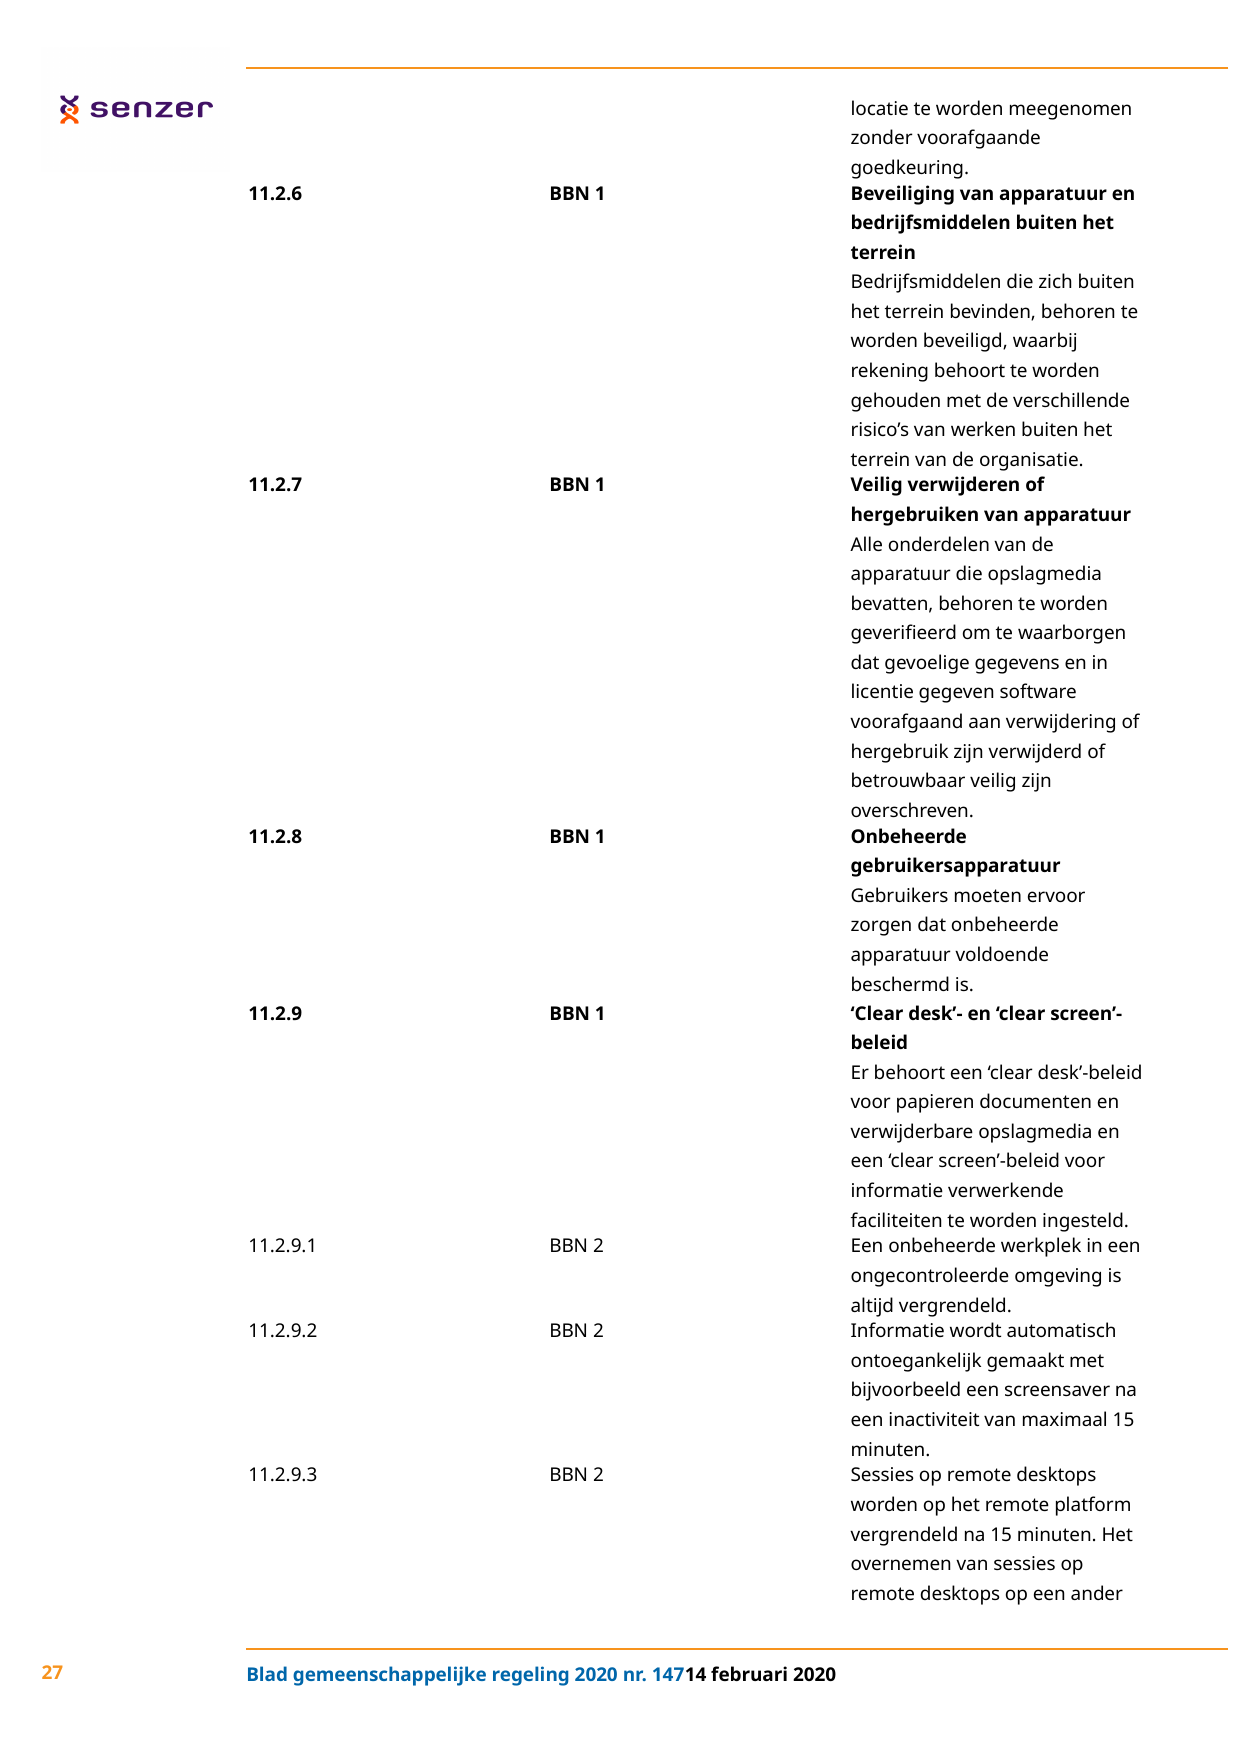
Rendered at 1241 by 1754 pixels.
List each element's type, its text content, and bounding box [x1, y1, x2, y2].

table_cell 11.2.6 [248, 180, 549, 472]
table_header ‘Clear desk’- en ‘clear screen’-beleid Er behoort een ‘clear desk’-beleid voor papieren documenten en verwijderbare opslagmedia en een ‘clear screen’-beleid voor informatie verwerkende faciliteiten te worden ingesteld. [850, 1000, 1152, 1233]
table_cell BBN 1 [549, 823, 850, 996]
table_cell [549, 95, 850, 180]
table_cell 11.2.9.3 [248, 1462, 549, 1606]
table_cell Veilig verwijderen of hergebruiken van apparatuur Alle onderdelen van de apparatuur die opslagmedia bevatten, behoren te worden geverifieerd om te waarborgen dat gevoelige gegevens en in licentie gegeven software voorafgaand aan verwijdering of hergebruik zijn verwijderd of betrouwbaar veilig zijn overschreven. [850, 472, 1152, 823]
table_cell BBN 2 [549, 1233, 850, 1317]
picture [41, 47, 231, 172]
table_cell Informatie wordt automatisch ontoegankelijk gemaakt met bijvoorbeeld een screensaver na een inactiviteit van maximaal 15 minuten. [850, 1318, 1152, 1462]
table_cell Een onbeheerde werkplek in een ongecontroleerde omgeving is altijd vergrendeld. [850, 1233, 1152, 1317]
table_cell 11.2.7 [248, 472, 549, 823]
table_cell BBN 1 [549, 180, 850, 472]
table_cell Onbeheerde gebruikersapparatuur Gebruikers moeten ervoor zorgen dat onbeheerde apparatuur voldoende beschermd is. [850, 823, 1152, 996]
table_cell Beveiliging van apparatuur en bedrijfsmiddelen buiten het terrein Bedrijfsmiddelen die zich buiten het terrein bevinden, behoren te worden beveiligd, waarbij rekening behoort te worden gehouden met de verschillende risico’s van werken buiten het terrein van de organisatie. [850, 180, 1152, 472]
table_cell 11.2.8 [248, 823, 549, 996]
table_cell Sessies op remote desktops worden op het remote platform vergrendeld na 15 minuten. Het overnemen van sessies op remote desktops op een ander [850, 1462, 1152, 1606]
table_header 11.2.9 [248, 1000, 549, 1233]
table_cell locatie te worden meegenomen zonder voorafgaande goedkeuring. [850, 95, 1152, 180]
table_cell 11.2.9.2 [248, 1318, 549, 1462]
table_header BBN 1 [549, 1000, 850, 1233]
table_cell BBN 2 [549, 1318, 850, 1462]
table_cell BBN 2 [549, 1462, 850, 1606]
table_cell 11.2.9.1 [248, 1233, 549, 1317]
table_cell [248, 95, 549, 180]
table_cell BBN 1 [549, 472, 850, 823]
